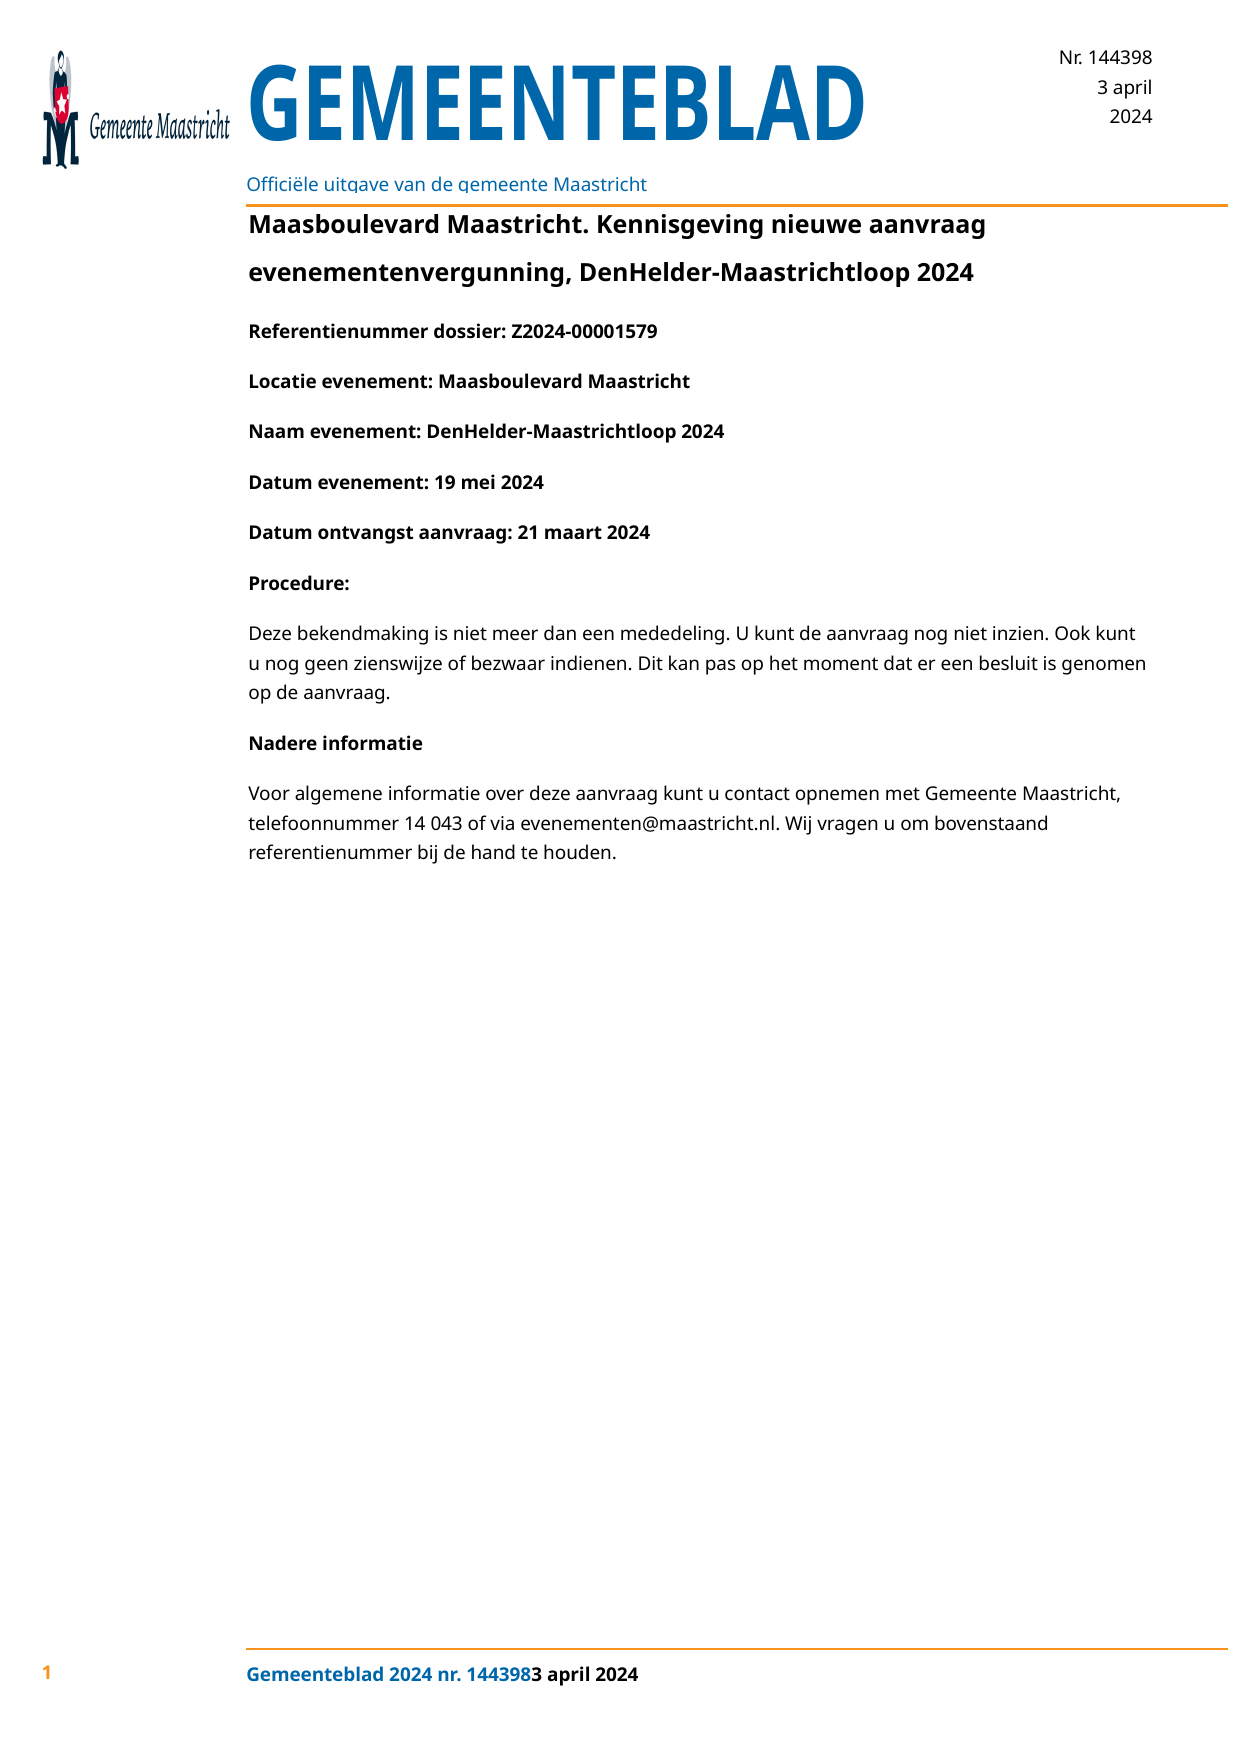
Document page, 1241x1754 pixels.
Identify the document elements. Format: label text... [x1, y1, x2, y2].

text Nadere informatie [248, 730, 1152, 756]
text Referentienummer dossier: Z2024-00001579 [248, 318, 1152, 344]
picture [41, 47, 231, 172]
text Datum ontvangst aanvraag: 21 maart 2024 [248, 519, 1152, 545]
text Voor algemene informatie over deze aanvraag kunt u contact opnemen met Gemeente Maastricht, telefoonnummer 14 043 of via evenementen@maastricht.nl. Wij vragen u om bovenstaand referentienummer bij de hand te houden. [248, 780, 1152, 865]
text Maasboulevard Maastricht. Kennisgeving nieuwe aanvraag evenementenvergunning, DenHelder-Maastrichtloop 2024 [248, 207, 1152, 288]
text Naam evenement: DenHelder-Maastrichtloop 2024 [248, 419, 1152, 444]
text Deze bekendmaking is niet meer dan een mededeling. U kunt de aanvraag nog niet inzien. Ook kunt u nog geen zienswijze of bezwaar indienen. Dit kan pas op het moment dat er een besluit is genomen op de aanvraag. [248, 620, 1152, 705]
text Locatie evenement: Maasboulevard Maastricht [248, 368, 1152, 394]
text Procedure: [248, 570, 1152, 596]
text Datum evenement: 19 mei 2024 [248, 469, 1152, 495]
